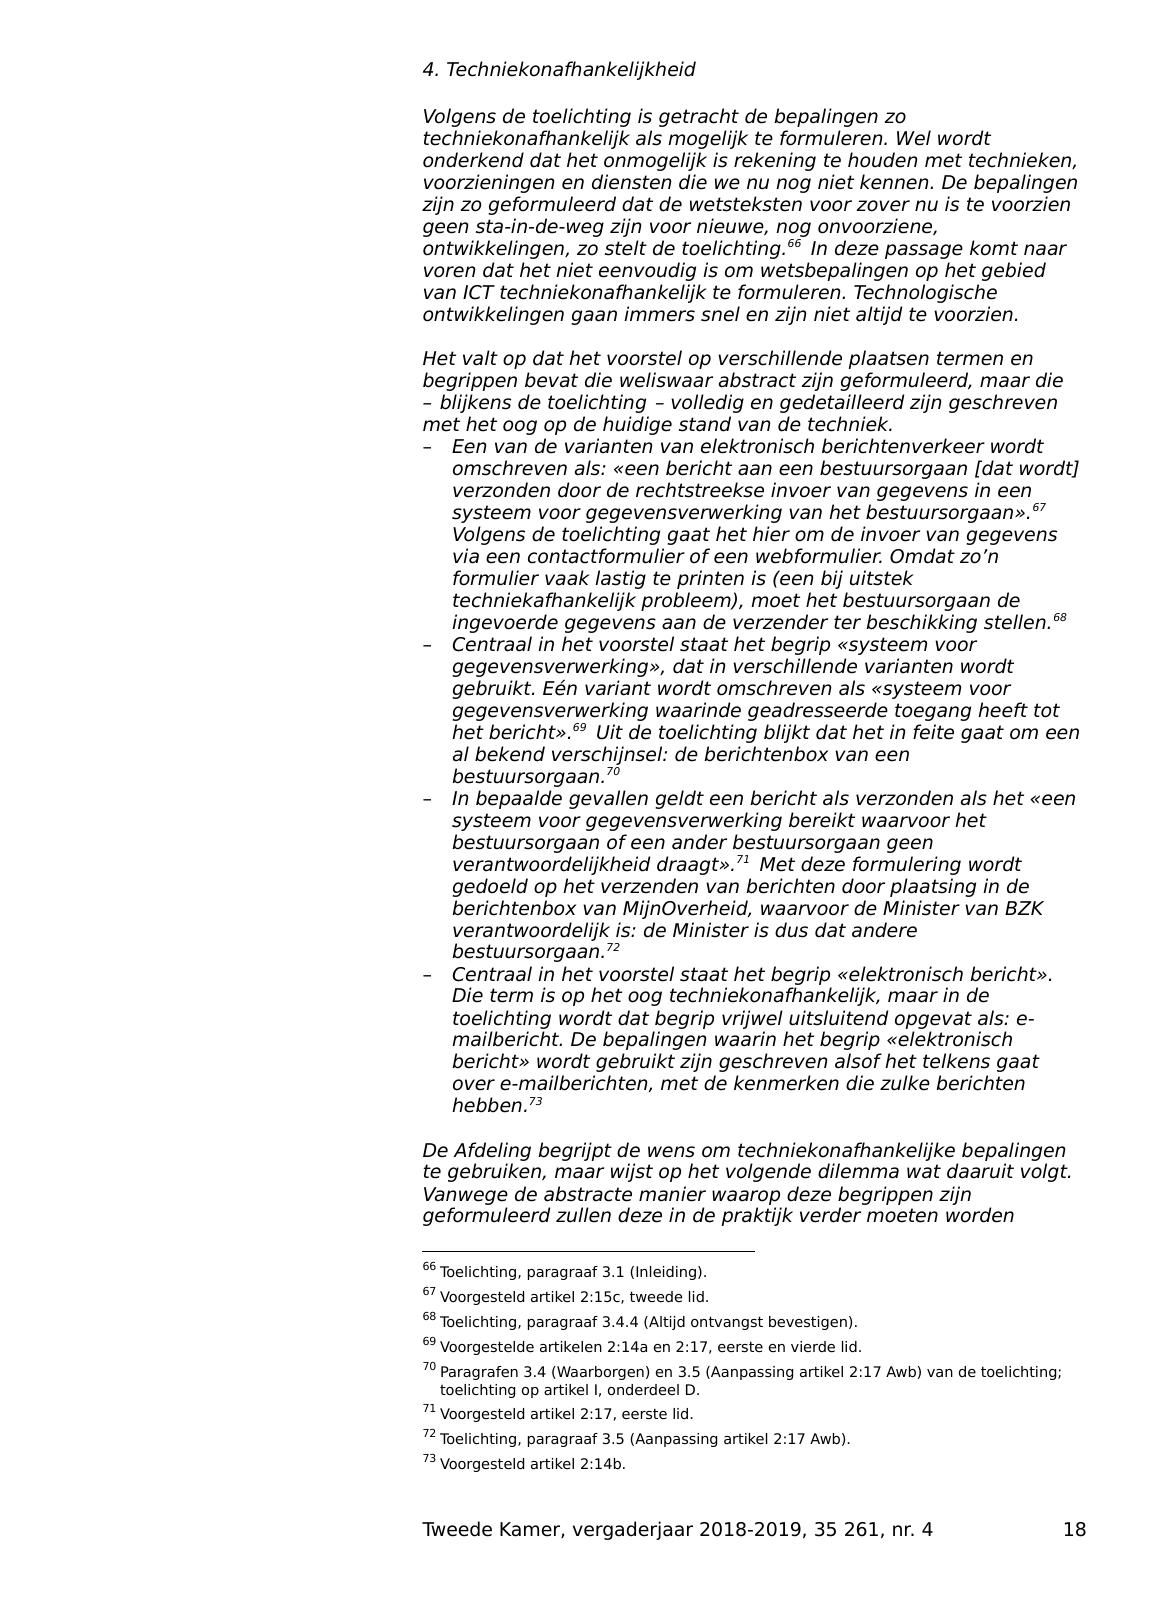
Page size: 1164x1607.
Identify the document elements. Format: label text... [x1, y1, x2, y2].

text De Afdeling begrijpt de wens om techniekonafhankelijke bepalingen te gebruiken, maar wijst op het volgende dilemma wat daaruit volgt. Vanwege de abstracte manier waarop deze begrippen zijn geformuleerd zullen deze in de praktijk verder moeten worden [422, 1139, 1087, 1227]
text – Een van de varianten van elektronisch berichtenverkeer wordt omschreven als: «een bericht aan een bestuursorgaan [dat wordt] verzonden door de rechtstreekse invoer van gegevens in een systeem voor gegevensverwerking van het bestuursorgaan». Volgens de toelichting gaat het hier om de invoer van gegevens via een contactformulier of een webformulier. Omdat zo’n formulier vaak lastig te printen is (een bij uitstek techniekafhankelijk probleem), moet het bestuursorgaan de ingevoerde gegevens aan de verzender ter beschikking stellen. [422, 436, 1087, 634]
text – In bepaalde gevallen geldt een bericht als verzonden als het «een systeem voor gegevensverwerking bereikt waarvoor het bestuursorgaan of een ander bestuursorgaan geen verantwoordelijkheid draagt». Met deze formulering wordt gedoeld op het verzenden van berichten door plaatsing in de berichtenbox van MijnOverheid, waarvoor de Minister van BZK verantwoordelijk is: de Minister is dus dat andere bestuursorgaan. [422, 788, 1087, 963]
text Paragrafen 3.4 (Waarborgen) en 3.5 (Aanpassing artikel 2:17 Awb) van de toelichting; toelichting op artikel I, onderdeel D. [422, 1360, 1087, 1399]
text – Centraal in het voorstel staat het begrip «systeem voor gegevensverwerking», dat in verschillende varianten wordt gebruikt. Eén variant wordt omschreven als «systeem voor gegevensverwerking waarinde geadresseerde toegang heeft tot het bericht». Uit de toelichting blijkt dat het in feite gaat om een al bekend verschijnsel: de berichtenbox van een bestuursorgaan. [422, 634, 1087, 788]
text Voorgesteld artikel 2:14b. [422, 1452, 1087, 1474]
text Volgens de toelichting is getracht de bepalingen zo techniekonafhankelijk als mogelijk te formuleren. Wel wordt onderkend dat het onmogelijk is rekening te houden met technieken, voorzieningen en diensten die we nu nog niet kennen. De bepalingen zijn zo geformuleerd dat de wetsteksten voor zover nu is te voorzien geen sta-in-de-weg zijn voor nieuwe, nog onvoorziene, ontwikkelingen, zo stelt de toelichting. In deze passage komt naar voren dat het niet eenvoudig is om wetsbepalingen op het gebied van ICT techniekonafhankelijk te formuleren. Technologische ontwikkelingen gaan immers snel en zijn niet altijd te voorzien. [422, 106, 1087, 326]
text Voorgesteld artikel 2:17, eerste lid. [422, 1402, 1087, 1424]
text Toelichting, paragraaf 3.5 (Aanpassing artikel 2:17 Awb). [422, 1427, 1087, 1449]
text Voorgestelde artikelen 2:14a en 2:17, eerste en vierde lid. [422, 1335, 1087, 1357]
text Toelichting, paragraaf 3.1 (Inleiding). [422, 1260, 1087, 1282]
subtitle 4. Techniekonafhankelijkheid [422, 59, 1087, 81]
text – Centraal in het voorstel staat het begrip «elektronisch bericht». Die term is op het oog techniekonafhankelijk, maar in de toelichting wordt dat begrip vrijwel uitsluitend opgevat als: e-mailbericht. De bepalingen waarin het begrip «elektronisch bericht» wordt gebruikt zijn geschreven alsof het telkens gaat over e-mailberichten, met de kenmerken die zulke berichten hebben. [422, 963, 1087, 1117]
text Toelichting, paragraaf 3.4.4 (Altijd ontvangst bevestigen). [422, 1310, 1087, 1332]
text Voorgesteld artikel 2:15c, tweede lid. [422, 1285, 1087, 1307]
text Het valt op dat het voorstel op verschillende plaatsen termen en begrippen bevat die weliswaar abstract zijn geformuleerd, maar die – blijkens de toelichting – volledig en gedetailleerd zijn geschreven met het oog op de huidige stand van de techniek. [422, 348, 1087, 436]
